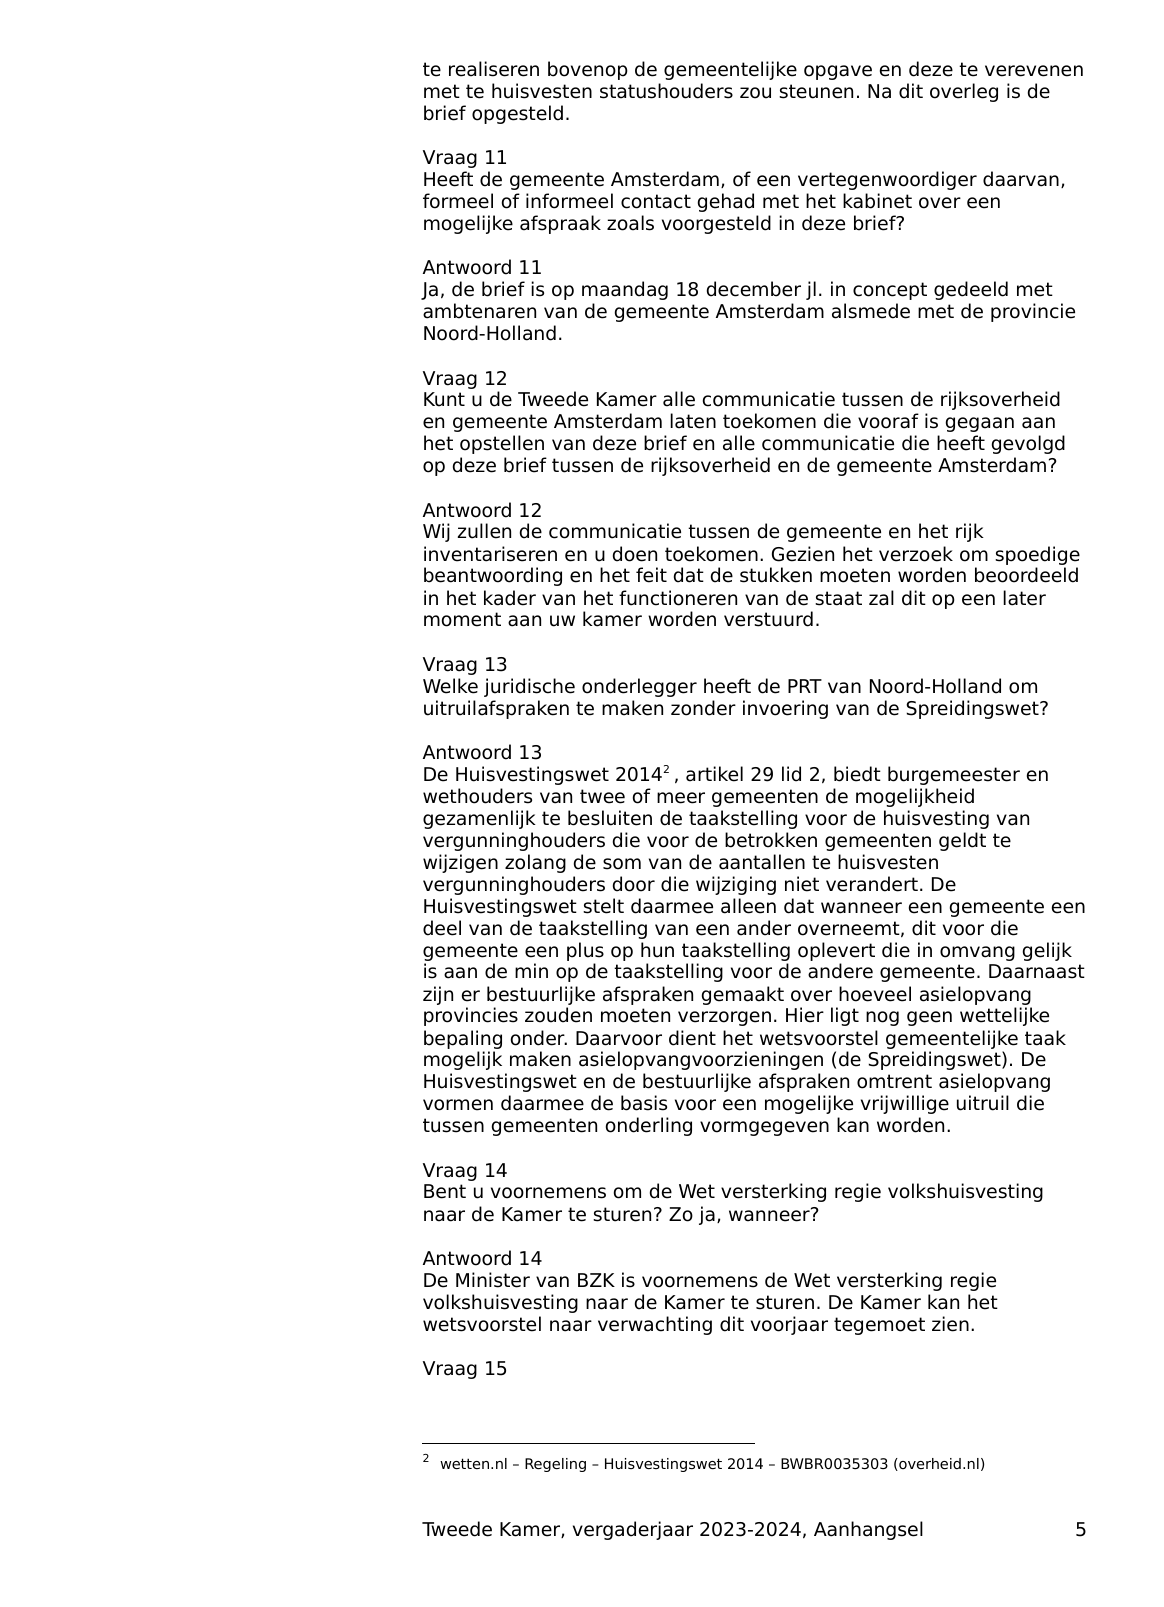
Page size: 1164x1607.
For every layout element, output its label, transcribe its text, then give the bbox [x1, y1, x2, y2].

text Heeft de gemeente Amsterdam, of een vertegenwoordiger daarvan, formeel of informeel contact gehad met het kabinet over een mogelijke afspraak zoals voorgesteld in deze brief? [422, 169, 1087, 235]
text Ja, de brief is op maandag 18 december jl. in concept gedeeld met ambtenaren van de gemeente Amsterdam alsmede met de provincie Noord-Holland. [422, 279, 1087, 345]
text Vraag 15 [422, 1358, 1087, 1380]
text Vraag 12 [422, 367, 1087, 389]
text Vraag 13 [422, 653, 1087, 676]
text Vraag 11 [422, 147, 1087, 169]
text Antwoord 13 [422, 742, 1087, 764]
text Vraag 14 [422, 1159, 1087, 1181]
text De Minister van BZK is voornemens de Wet versterking regie volkshuisvesting naar de Kamer te sturen. De Kamer kan het wetsvoorstel naar verwachting dit voorjaar tegemoet zien. [422, 1269, 1087, 1336]
text Wij zullen de communicatie tussen de gemeente en het rijk inventariseren en u doen toekomen. Gezien het verzoek om spoedige beantwoording en het feit dat de stukken moeten worden beoordeeld in het kader van het functioneren van de staat zal dit op een later moment aan uw kamer worden verstuurd. [422, 521, 1087, 631]
text Welke juridische onderlegger heeft de PRT van Noord-Holland om uitruilafspraken te maken zonder invoering van de Spreidingswet? [422, 676, 1087, 719]
text te realiseren bovenop de gemeentelijke opgave en deze te verevenen met te huisvesten statushouders zou steunen. Na dit overleg is de brief opgesteld. [422, 59, 1087, 125]
text wetten.nl – Regeling – Huisvestingswet 2014 – BWBR0035303 (overheid.nl) [422, 1452, 1087, 1474]
text Antwoord 11 [422, 257, 1087, 279]
text Antwoord 14 [422, 1248, 1087, 1269]
text Antwoord 12 [422, 499, 1087, 521]
text Kunt u de Tweede Kamer alle communicatie tussen de rijksoverheid en gemeente Amsterdam laten toekomen die vooraf is gegaan aan het opstellen van deze brief en alle communicatie die heeft gevolgd op deze brief tussen de rijksoverheid en de gemeente Amsterdam? [422, 389, 1087, 477]
text Bent u voornemens om de Wet versterking regie volkshuisvesting naar de Kamer te sturen? Zo ja, wanneer? [422, 1181, 1087, 1225]
text De Huisvestingswet 2014, artikel 29 lid 2, biedt burgemeester en wethouders van twee of meer gemeenten de mogelijkheid gezamenlijk te besluiten de taakstelling voor de huisvesting van vergunninghouders die voor de betrokken gemeenten geldt te wijzigen zolang de som van de aantallen te huisvesten vergunninghouders door die wijziging niet verandert. De Huisvestingswet stelt daarmee alleen dat wanneer een gemeente een deel van de taakstelling van een ander overneemt, dit voor die gemeente een plus op hun taakstelling oplevert die in omvang gelijk is aan de min op de taakstelling voor de andere gemeente. Daarnaast zijn er bestuurlijke afspraken gemaakt over hoeveel asielopvang provincies zouden moeten verzorgen. Hier ligt nog geen wettelijke bepaling onder. Daarvoor dient het wetsvoorstel gemeentelijke taak mogelijk maken asielopvangvoorzieningen (de Spreidingswet). De Huisvestingswet en de bestuurlijke afspraken omtrent asielopvang vormen daarmee de basis voor een mogelijke vrijwillige uitruil die tussen gemeenten onderling vormgegeven kan worden. [422, 764, 1087, 1137]
